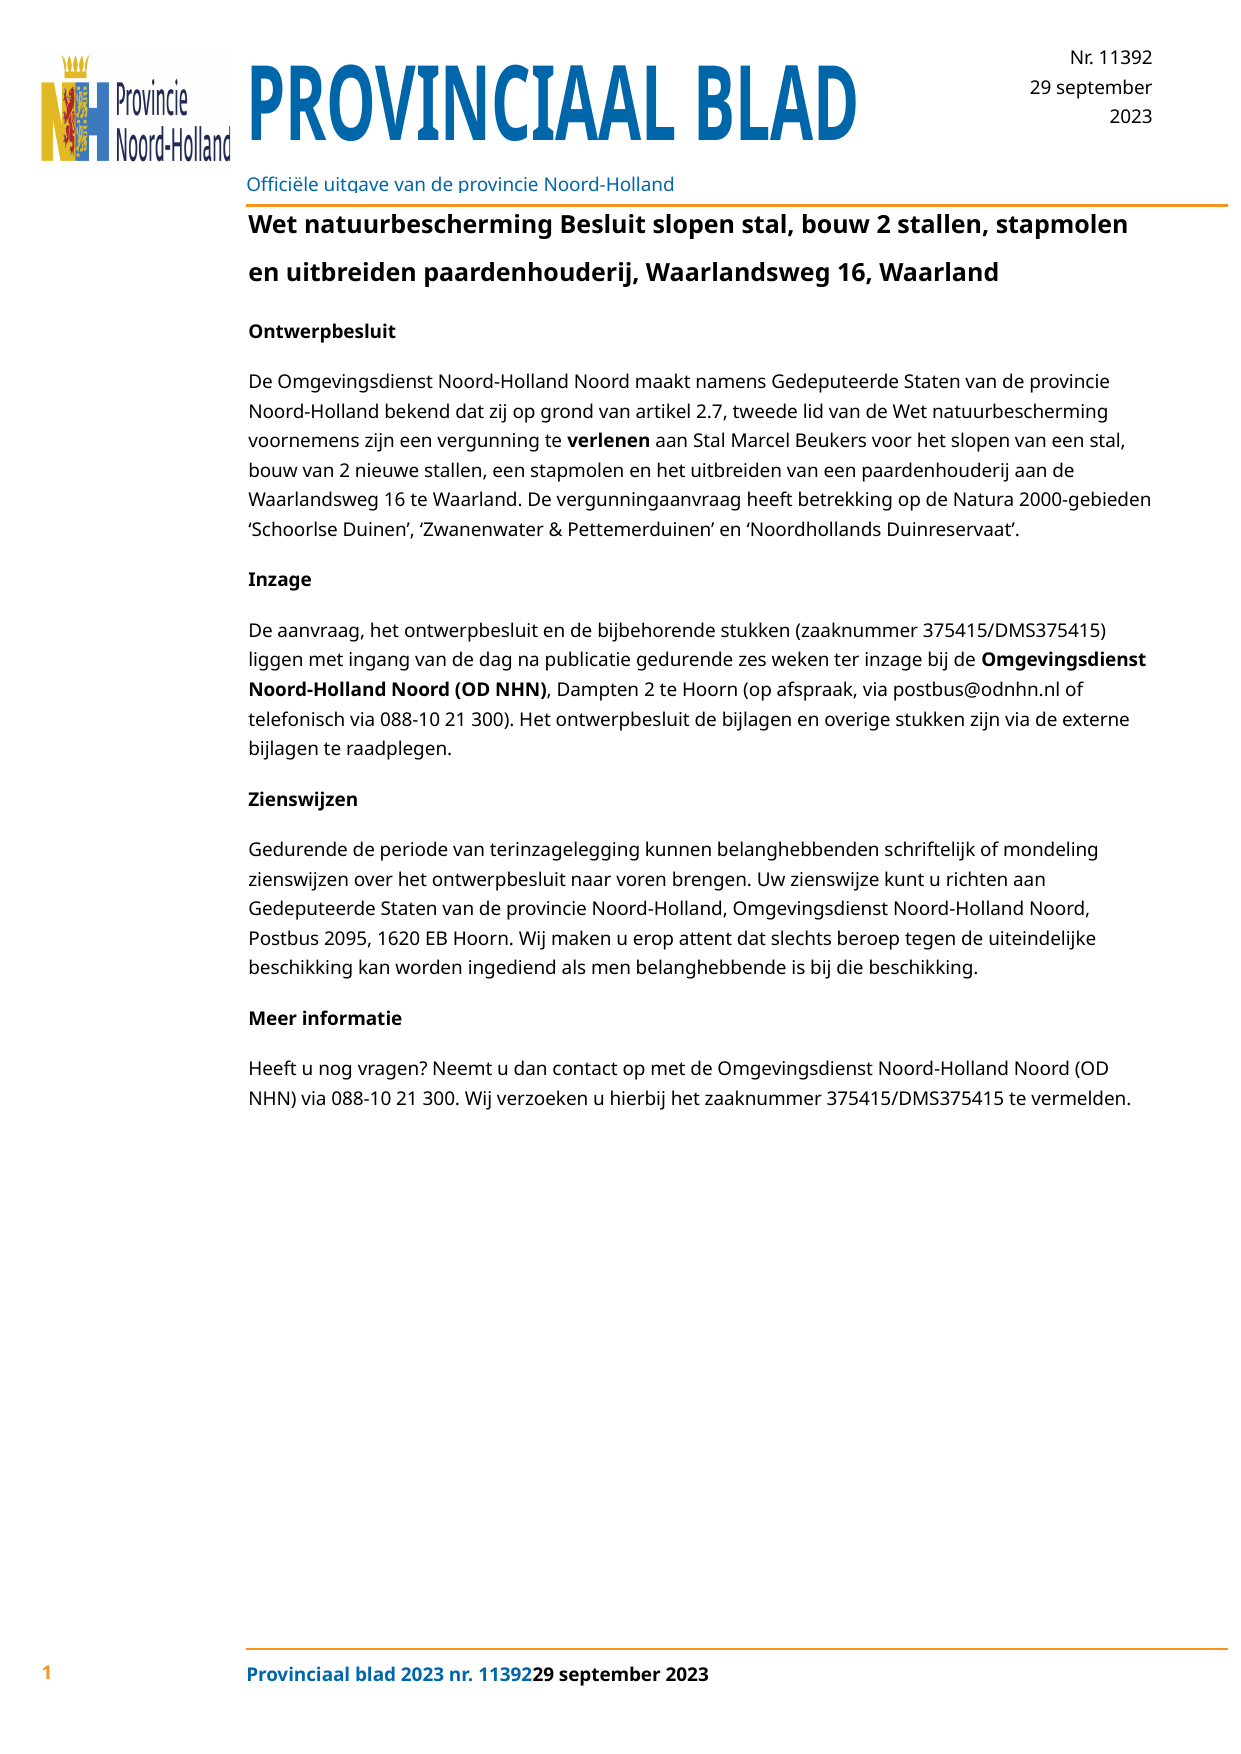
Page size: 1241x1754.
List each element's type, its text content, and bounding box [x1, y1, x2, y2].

picture [41, 47, 231, 172]
text Heeft u nog vragen? Neemt u dan contact op met de Omgevingsdienst Noord-Holland Noord (OD NHN) via 088-10 21 300. Wij verzoeken u hierbij het zaaknummer 375415/DMS375415 te vermelden. [248, 1055, 1152, 1111]
text Ontwerpbesluit [248, 318, 1152, 344]
text Meer informatie [248, 1005, 1152, 1031]
text De aanvraag, het ontwerpbesluit en de bijbehorende stukken (zaaknummer 375415/DMS375415) liggen met ingang van de dag na publicatie gedurende zes weken ter inzage bij de Omgevingsdienst Noord-Holland Noord (OD NHN), Dampten 2 te Hoorn (op afspraak, via postbus@odnhn.nl of telefonisch via 088-10 21 300). Het ontwerpbesluit de bijlagen en overige stukken zijn via de externe bijlagen te raadplegen. [248, 617, 1152, 761]
text Wet natuurbescherming Besluit slopen stal, bouw 2 stallen, stapmolen en uitbreiden paardenhouderij, Waarlandsweg 16, Waarland [248, 207, 1152, 288]
text Gedurende de periode van terinzagelegging kunnen belanghebbenden schriftelijk of mondeling zienswijzen over het ontwerpbesluit naar voren brengen. Uw zienswijze kunt u richten aan Gedeputeerde Staten van de provincie Noord-Holland, Omgevingsdienst Noord-Holland Noord, Postbus 2095, 1620 EB Hoorn. Wij maken u erop attent dat slechts beroep tegen de uiteindelijke beschikking kan worden ingediend als men belanghebbende is bij die beschikking. [248, 836, 1152, 980]
text Inzage [248, 567, 1152, 592]
text De Omgevingsdienst Noord-Holland Noord maakt namens Gedeputeerde Staten van de provincie Noord-Holland bekend dat zij op grond van artikel 2.7, tweede lid van de Wet natuurbescherming voornemens zijn een vergunning te verlenen aan Stal Marcel Beukers voor het slopen van een stal, bouw van 2 nieuwe stallen, een stapmolen en het uitbreiden van een paardenhouderij aan de Waarlandsweg 16 te Waarland. De vergunningaanvraag heeft betrekking op de Natura 2000-gebieden ‘Schoorlse Duinen’, ‘Zwanenwater & Pettemerduinen’ en ‘Noordhollands Duinreservaat’. [248, 368, 1152, 542]
text Zienswijzen [248, 786, 1152, 812]
